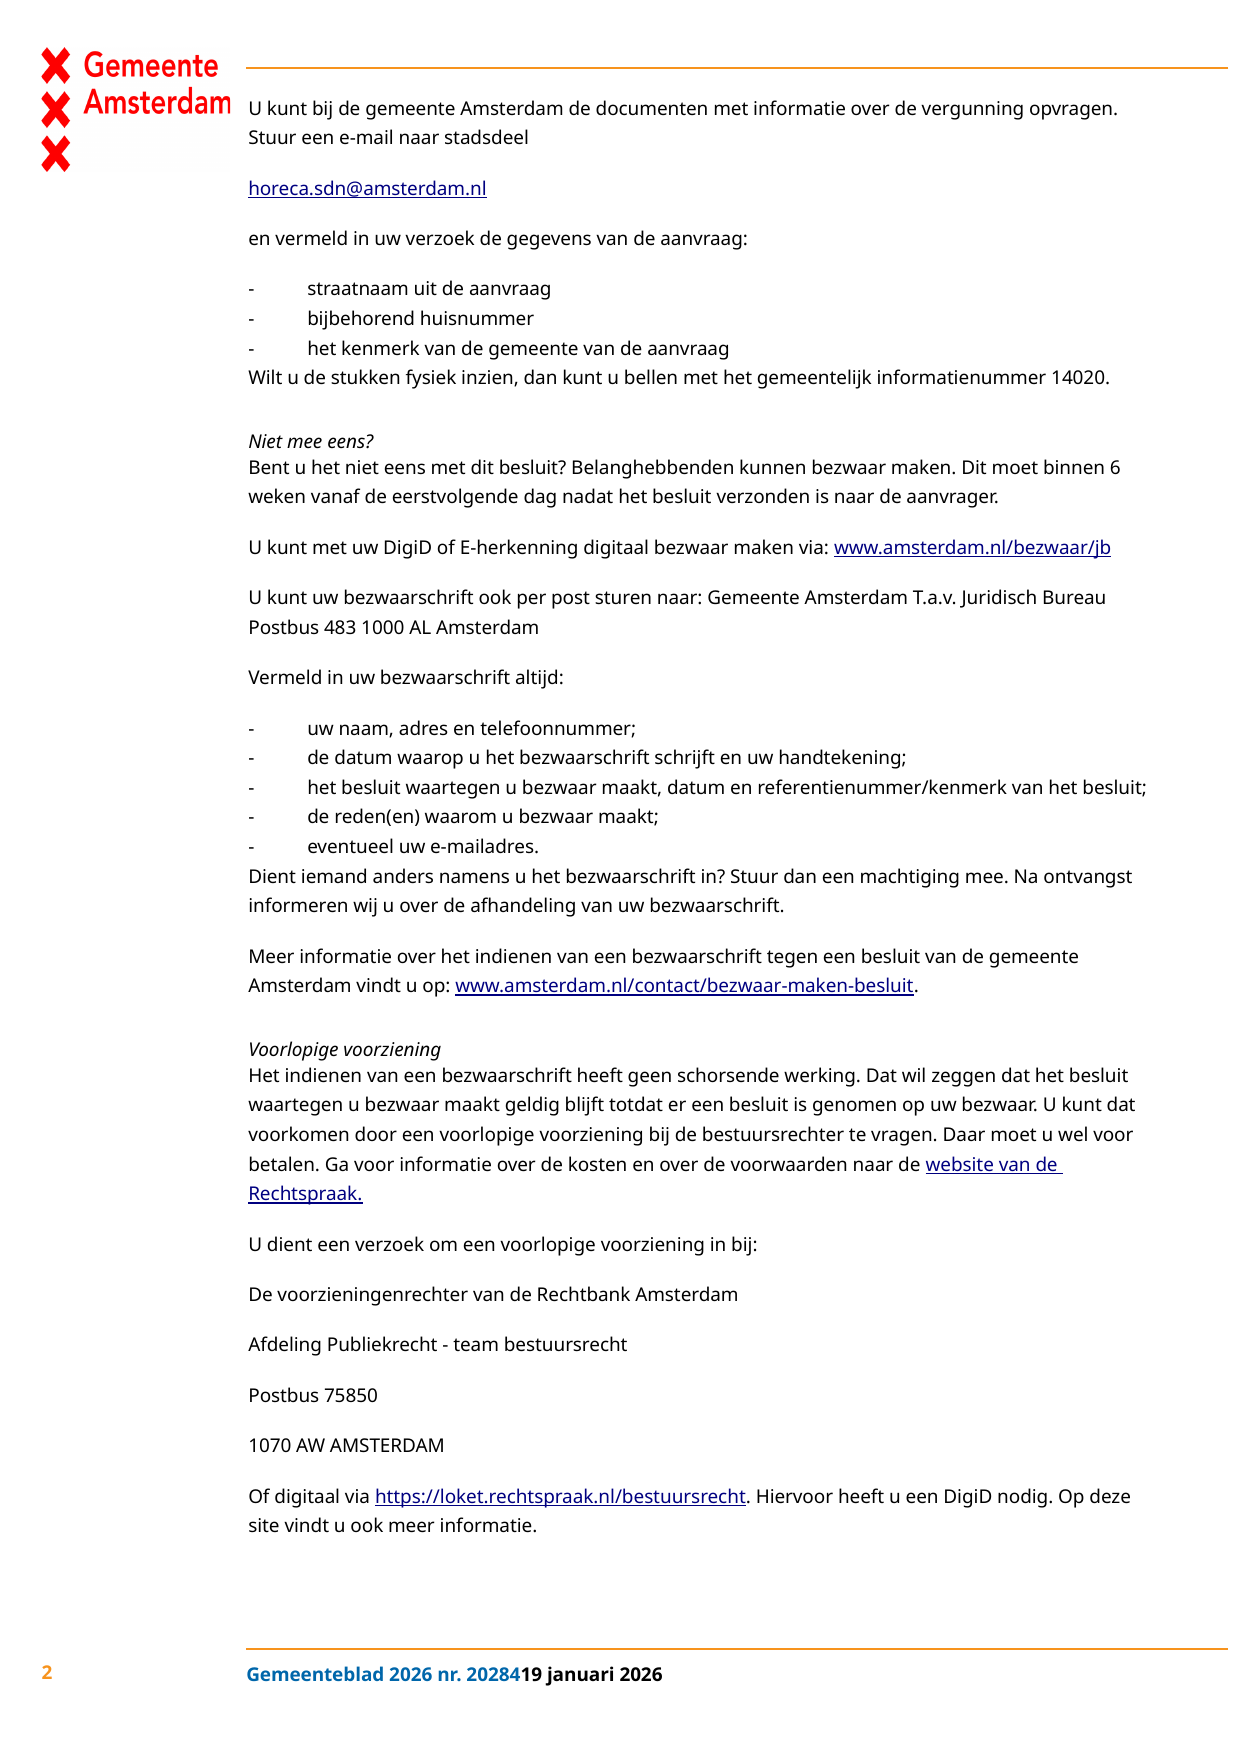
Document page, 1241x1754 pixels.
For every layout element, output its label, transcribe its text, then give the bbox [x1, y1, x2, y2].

text Niet mee eens? [248, 428, 1152, 454]
list de reden(en) waarom u bezwaar maakt; [248, 804, 1152, 829]
text Of digitaal via https://loket.rechtspraak.nl/bestuursrecht. Hiervoor heeft u een DigiD nodig. Op deze site vindt u ook meer informatie. [248, 1483, 1152, 1538]
list het kenmerk van de gemeente van de aanvraag [248, 335, 1152, 361]
picture [41, 47, 231, 172]
text Dient iemand anders namens u het bezwaarschrift in? Stuur dan een machtiging mee. Na ontvangst informeren wij u over de afhandeling van uw bezwaarschrift. [248, 863, 1152, 918]
text 1070 AW AMSTERDAM [248, 1432, 1152, 1458]
text U dient een verzoek om een voorlopige voorziening in bij: [248, 1231, 1152, 1257]
list het besluit waartegen u bezwaar maakt, datum en referentienummer/kenmerk van het besluit; [248, 774, 1152, 800]
text U kunt met uw DigiD of E-herkenning digitaal bezwaar maken via: www.amsterdam.nl/bezwaar/jb [248, 534, 1152, 560]
text Het indienen van een bezwaarschrift heeft geen schorsende werking. Dat wil zeggen dat het besluit waartegen u bezwaar maakt geldig blijft totdat er een besluit is genomen op uw bezwaar. U kunt dat voorkomen door een voorlopige voorziening bij de bestuursrechter te vragen. Daar moet u wel voor betalen. Ga voor informatie over de kosten en over de voorwaarden naar de website van de Rechtspraak. [248, 1062, 1152, 1206]
text en vermeld in uw verzoek de gegevens van de aanvraag: [248, 225, 1152, 251]
list straatnaam uit de aanvraag [248, 276, 1152, 301]
text U kunt bij de gemeente Amsterdam de documenten met informatie over de vergunning opvragen. Stuur een e-mail naar stadsdeel [248, 95, 1152, 150]
text U kunt uw bezwaarschrift ook per post sturen naar: Gemeente Amsterdam T.a.v. Juridisch Bureau Postbus 483 1000 AL Amsterdam [248, 584, 1152, 640]
list bijbehorend huisnummer [248, 305, 1152, 331]
list de datum waarop u het bezwaarschrift schrijft en uw handtekening; [248, 744, 1152, 770]
text Afdeling Publiekrecht - team bestuursrecht [248, 1332, 1152, 1357]
text Voorlopige voorziening [248, 1036, 1152, 1062]
text Bent u het niet eens met dit besluit? Belanghebbenden kunnen bezwaar maken. Dit moet binnen 6 weken vanaf de eerstvolgende dag nadat het besluit verzonden is naar de aanvrager. [248, 454, 1152, 509]
list uw naam, adres en telefoonnummer; [248, 715, 1152, 741]
list eventueel uw e-mailadres. [248, 833, 1152, 859]
text horeca.sdn@amsterdam.nl [248, 175, 1152, 201]
text Meer informatie over het indienen van een bezwaarschrift tegen een besluit van de gemeente Amsterdam vindt u op: www.amsterdam.nl/contact/bezwaar-maken-besluit. [248, 943, 1152, 998]
text De voorzieningenrechter van de Rechtbank Amsterdam [248, 1281, 1152, 1307]
text Wilt u de stukken fysiek inzien, dan kunt u bellen met het gemeentelijk informatienummer 14020. [248, 364, 1152, 390]
text Vermeld in uw bezwaarschrift altijd: [248, 664, 1152, 690]
text Postbus 75850 [248, 1382, 1152, 1408]
